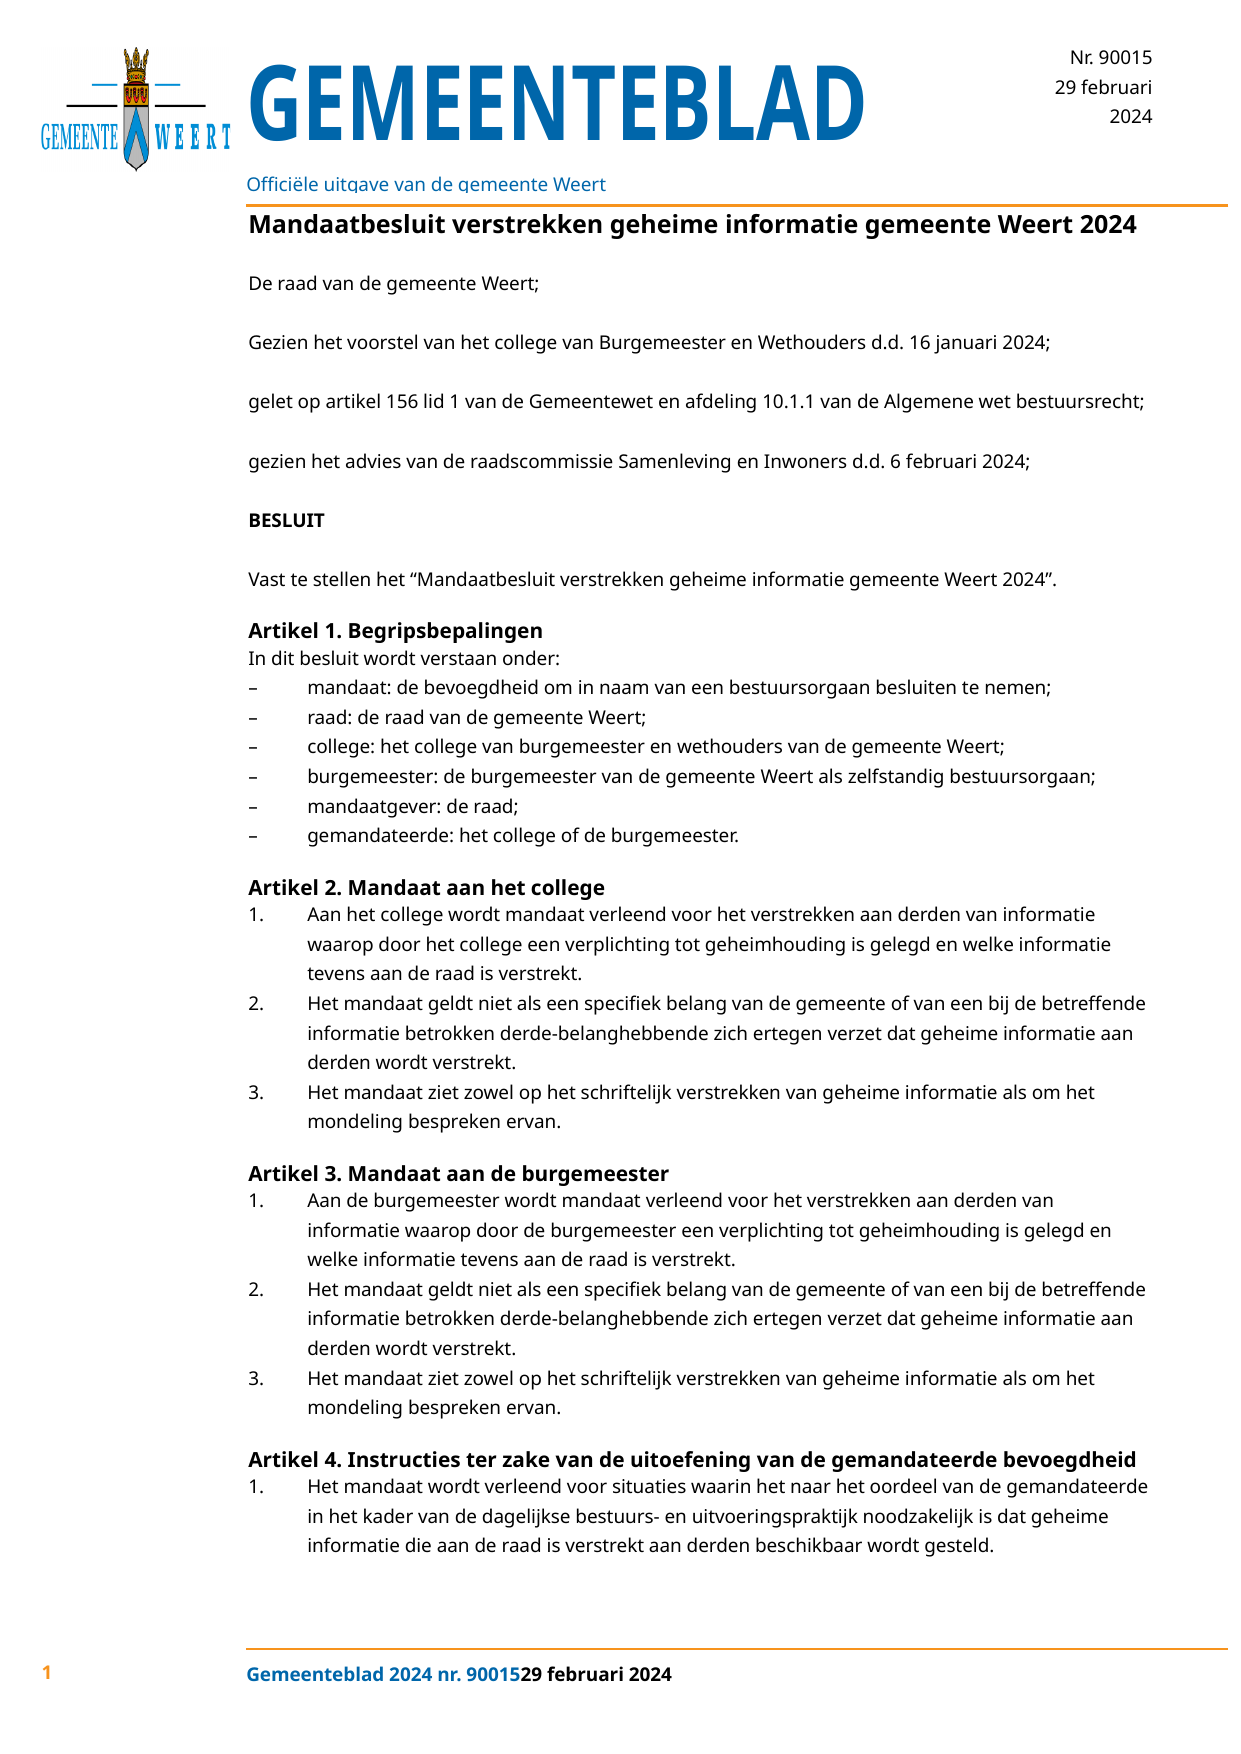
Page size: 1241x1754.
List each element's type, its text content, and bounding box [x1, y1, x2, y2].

text Artikel 2. Mandaat aan het college [248, 873, 1152, 901]
text BESLUIT [248, 507, 1152, 533]
picture [41, 47, 231, 172]
text Vast te stellen het “Mandaatbesluit verstrekken geheime informatie gemeente Weert 2024”. [248, 566, 1152, 592]
list college: het college van burgemeester en wethouders van de gemeente Weert; [248, 734, 1152, 759]
list burgemeester: de burgemeester van de gemeente Weert als zelfstandig bestuursorgaan; [248, 763, 1152, 789]
text Mandaatbesluit verstrekken geheime informatie gemeente Weert 2024 [248, 207, 1152, 241]
text Gezien het voorstel van het college van Burgemeester en Wethouders d.d. 16 januari 2024; [248, 329, 1152, 355]
list Het mandaat geldt niet als een specifiek belang van de gemeente of van een bij de betreffende informatie betrokken derde-belanghebbende zich ertegen verzet dat geheime informatie aan derden wordt verstrekt. [248, 990, 1152, 1075]
text gelet op artikel 156 lid 1 van de Gemeentewet en afdeling 10.1.1 van de Algemene wet bestuursrecht; [248, 389, 1152, 414]
text Artikel 1. Begripsbepalingen [248, 617, 1152, 645]
list mandaat: de bevoegdheid om in naam van een bestuursorgaan besluiten te nemen; [248, 674, 1152, 700]
list Aan de burgemeester wordt mandaat verleend voor het verstrekken aan derden van informatie waarop door de burgemeester een verplichting tot geheimhouding is gelegd en welke informatie tevens aan de raad is verstrekt. [248, 1187, 1152, 1272]
text Artikel 3. Mandaat aan de burgemeester [248, 1159, 1152, 1187]
list gemandateerde: het college of de burgemeester. [248, 822, 1152, 848]
list Het mandaat wordt verleend voor situaties waarin het naar het oordeel van de gemandateerde in het kader van de dagelijkse bestuurs- en uitvoeringspraktijk noodzakelijk is dat geheime informatie die aan de raad is verstrekt aan derden beschikbaar wordt gesteld. [248, 1473, 1152, 1558]
text gezien het advies van de raadscommissie Samenleving en Inwoners d.d. 6 februari 2024; [248, 448, 1152, 473]
text Artikel 4. Instructies ter zake van de uitoefening van de gemandateerde bevoegdheid [248, 1445, 1152, 1473]
list Het mandaat ziet zowel op het schriftelijk verstrekken van geheime informatie als om het mondeling bespreken ervan. [248, 1365, 1152, 1420]
list Het mandaat ziet zowel op het schriftelijk verstrekken van geheime informatie als om het mondeling bespreken ervan. [248, 1079, 1152, 1134]
text De raad van de gemeente Weert; [248, 270, 1152, 296]
list Het mandaat geldt niet als een specifiek belang van de gemeente of van een bij de betreffende informatie betrokken derde-belanghebbende zich ertegen verzet dat geheime informatie aan derden wordt verstrekt. [248, 1276, 1152, 1361]
list raad: de raad van de gemeente Weert; [248, 704, 1152, 730]
list Aan het college wordt mandaat verleend voor het verstrekken aan derden van informatie waarop door het college een verplichting tot geheimhouding is gelegd en welke informatie tevens aan de raad is verstrekt. [248, 901, 1152, 986]
text In dit besluit wordt verstaan onder: [248, 645, 1152, 671]
list mandaatgever: de raad; [248, 793, 1152, 819]
